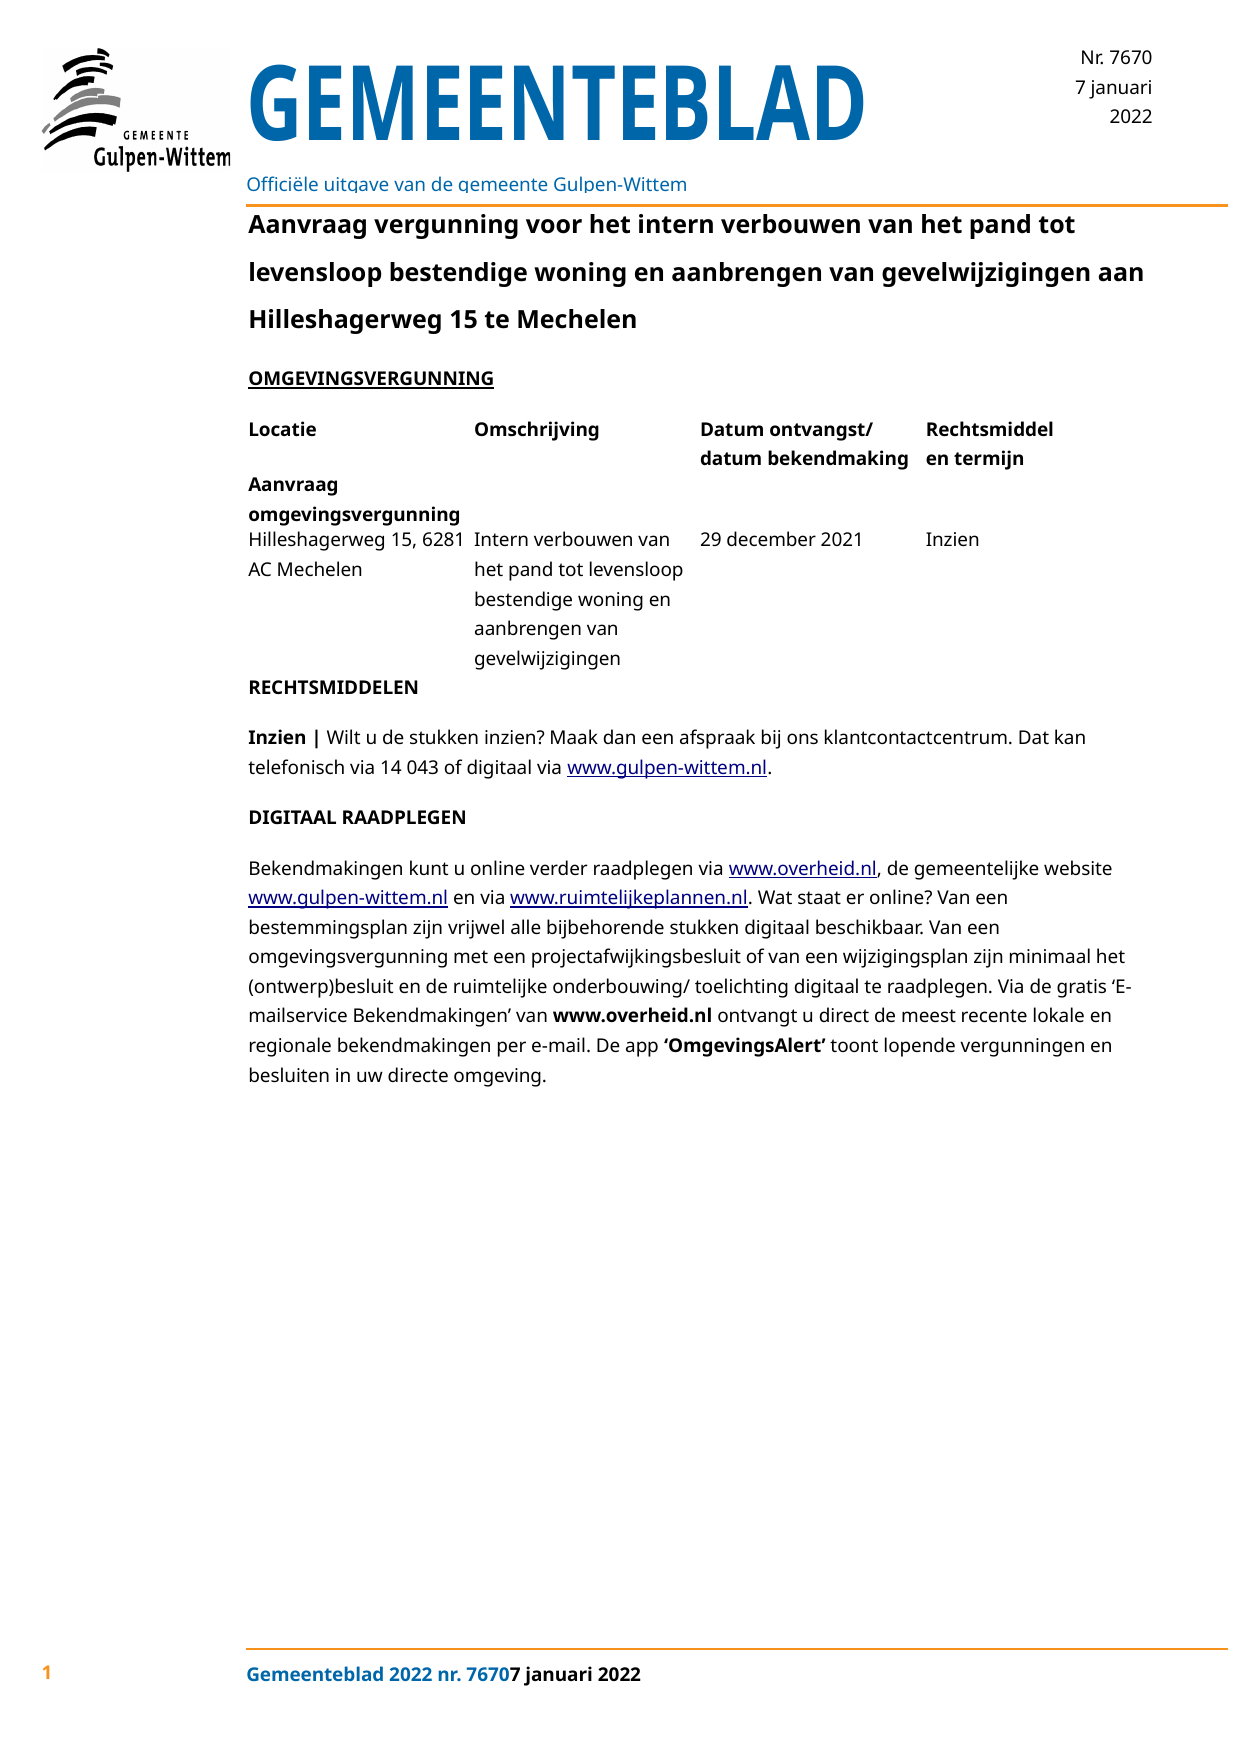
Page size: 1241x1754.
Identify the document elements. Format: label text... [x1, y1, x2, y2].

text OMGEVINGSVERGUNNING [248, 366, 1152, 391]
table_cell Hilleshagerweg 15, 6281 AC Mechelen [248, 527, 474, 671]
table_cell 29 december 2021 [700, 527, 926, 671]
table_cell [926, 471, 1152, 527]
table_cell Intern verbouwen van het pand tot levensloop bestendige woning en aanbrengen van gevelwijzigingen [474, 527, 700, 671]
text RECHTSMIDDELEN [248, 674, 1152, 700]
table_cell [474, 471, 700, 527]
table_cell [700, 471, 926, 527]
table_header Omschrijving [474, 416, 700, 471]
text Bekendmakingen kunt u online verder raadplegen via www.overheid.nl, de gemeentelijke website www.gulpen-wittem.nl en via www.ruimtelijkeplannen.nl. Wat staat er online? Van een bestemmingsplan zijn vrijwel alle bijbehorende stukken digitaal beschikbaar. Van een omgevingsvergunning met een projectafwijkingsbesluit of van een wijzigingsplan zijn minimaal het (ontwerp)besluit en de ruimtelijke onderbouwing/ toelichting digitaal te raadplegen. Via de gratis ‘E-mailservice Bekendmakingen’ van www.overheid.nl ontvangt u direct de meest recente lokale en regionale bekendmakingen per e-mail. De app ‘OmgevingsAlert’ toont lopende vergunningen en besluiten in uw directe omgeving. [248, 855, 1152, 1088]
text DIGITAAL RAADPLEGEN [248, 804, 1152, 830]
table_cell Inzien [926, 527, 1152, 671]
table_header Rechtsmiddel en termijn [926, 416, 1152, 471]
picture [41, 47, 231, 172]
text Inzien | Wilt u de stukken inzien? Maak dan een afspraak bij ons klantcontactcentrum. Dat kan telefonisch via 14 043 of digitaal via www.gulpen-wittem.nl. [248, 724, 1152, 780]
table_header Locatie [248, 416, 474, 471]
text Aanvraag vergunning voor het intern verbouwen van het pand tot levensloop bestendige woning en aanbrengen van gevelwijzigingen aan Hilleshagerweg 15 te Mechelen [248, 207, 1152, 336]
table_header Datum ontvangst/ datum bekendmaking [700, 416, 926, 471]
table_cell Aanvraag omgevingsvergunning [248, 471, 474, 527]
